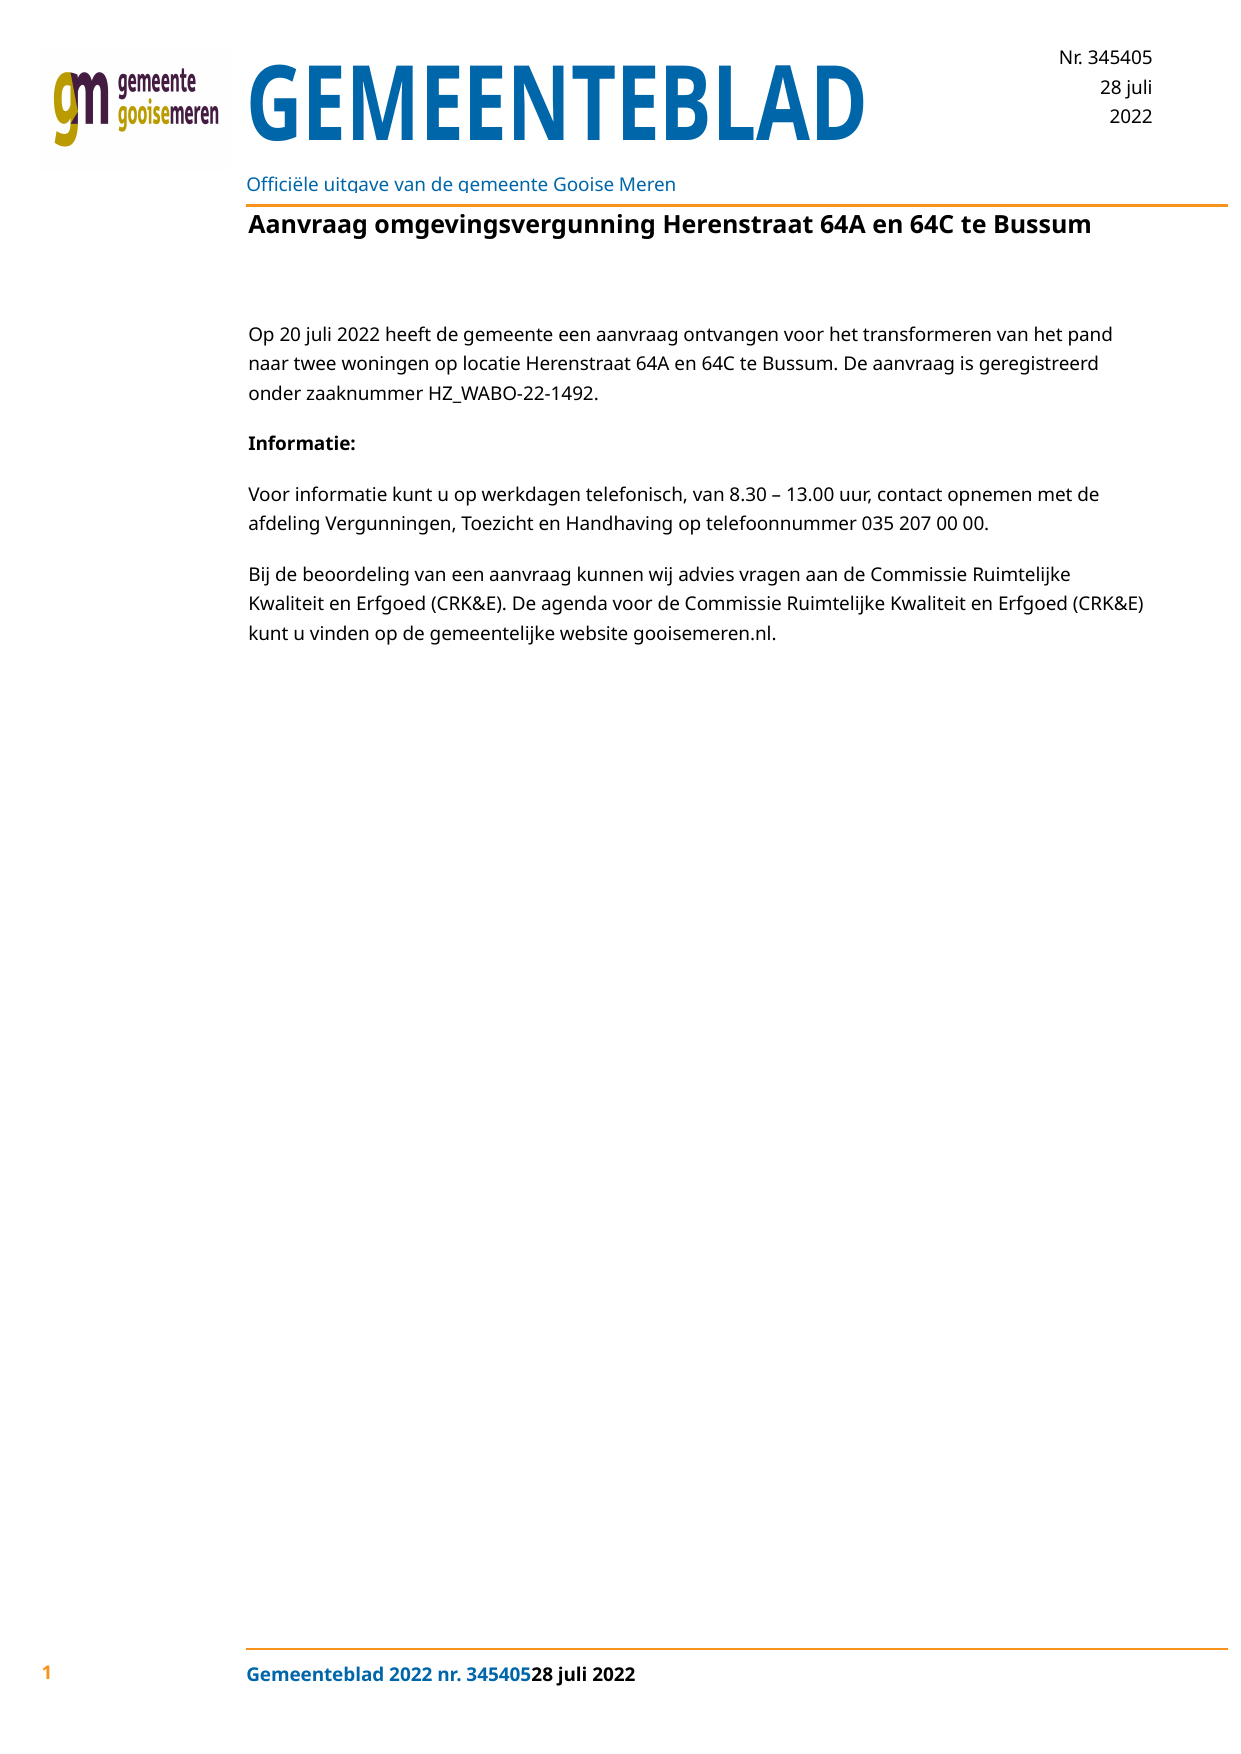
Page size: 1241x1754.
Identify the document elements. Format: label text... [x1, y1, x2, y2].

text Aanvraag omgevingsvergunning Herenstraat 64A en 64C te Bussum [248, 207, 1152, 241]
picture [41, 47, 231, 172]
text Informatie: [248, 430, 1152, 456]
text Op 20 juli 2022 heeft de gemeente een aanvraag ontvangen voor het transformeren van het pand naar twee woningen op locatie Herenstraat 64A en 64C te Bussum. De aanvraag is geregistreerd onder zaaknummer HZ_WABO-22-1492. [248, 321, 1152, 406]
text Voor informatie kunt u op werkdagen telefonisch, van 8.30 – 13.00 uur, contact opnemen met de afdeling Vergunningen, Toezicht en Handhaving op telefoonnummer 035 207 00 00. [248, 481, 1152, 536]
text Bij de beoordeling van een aanvraag kunnen wij advies vragen aan de Commissie Ruimtelijke Kwaliteit en Erfgoed (CRK&E). De agenda voor de Commissie Ruimtelijke Kwaliteit en Erfgoed (CRK&E) kunt u vinden op de gemeentelijke website gooisemeren.nl. [248, 561, 1152, 646]
